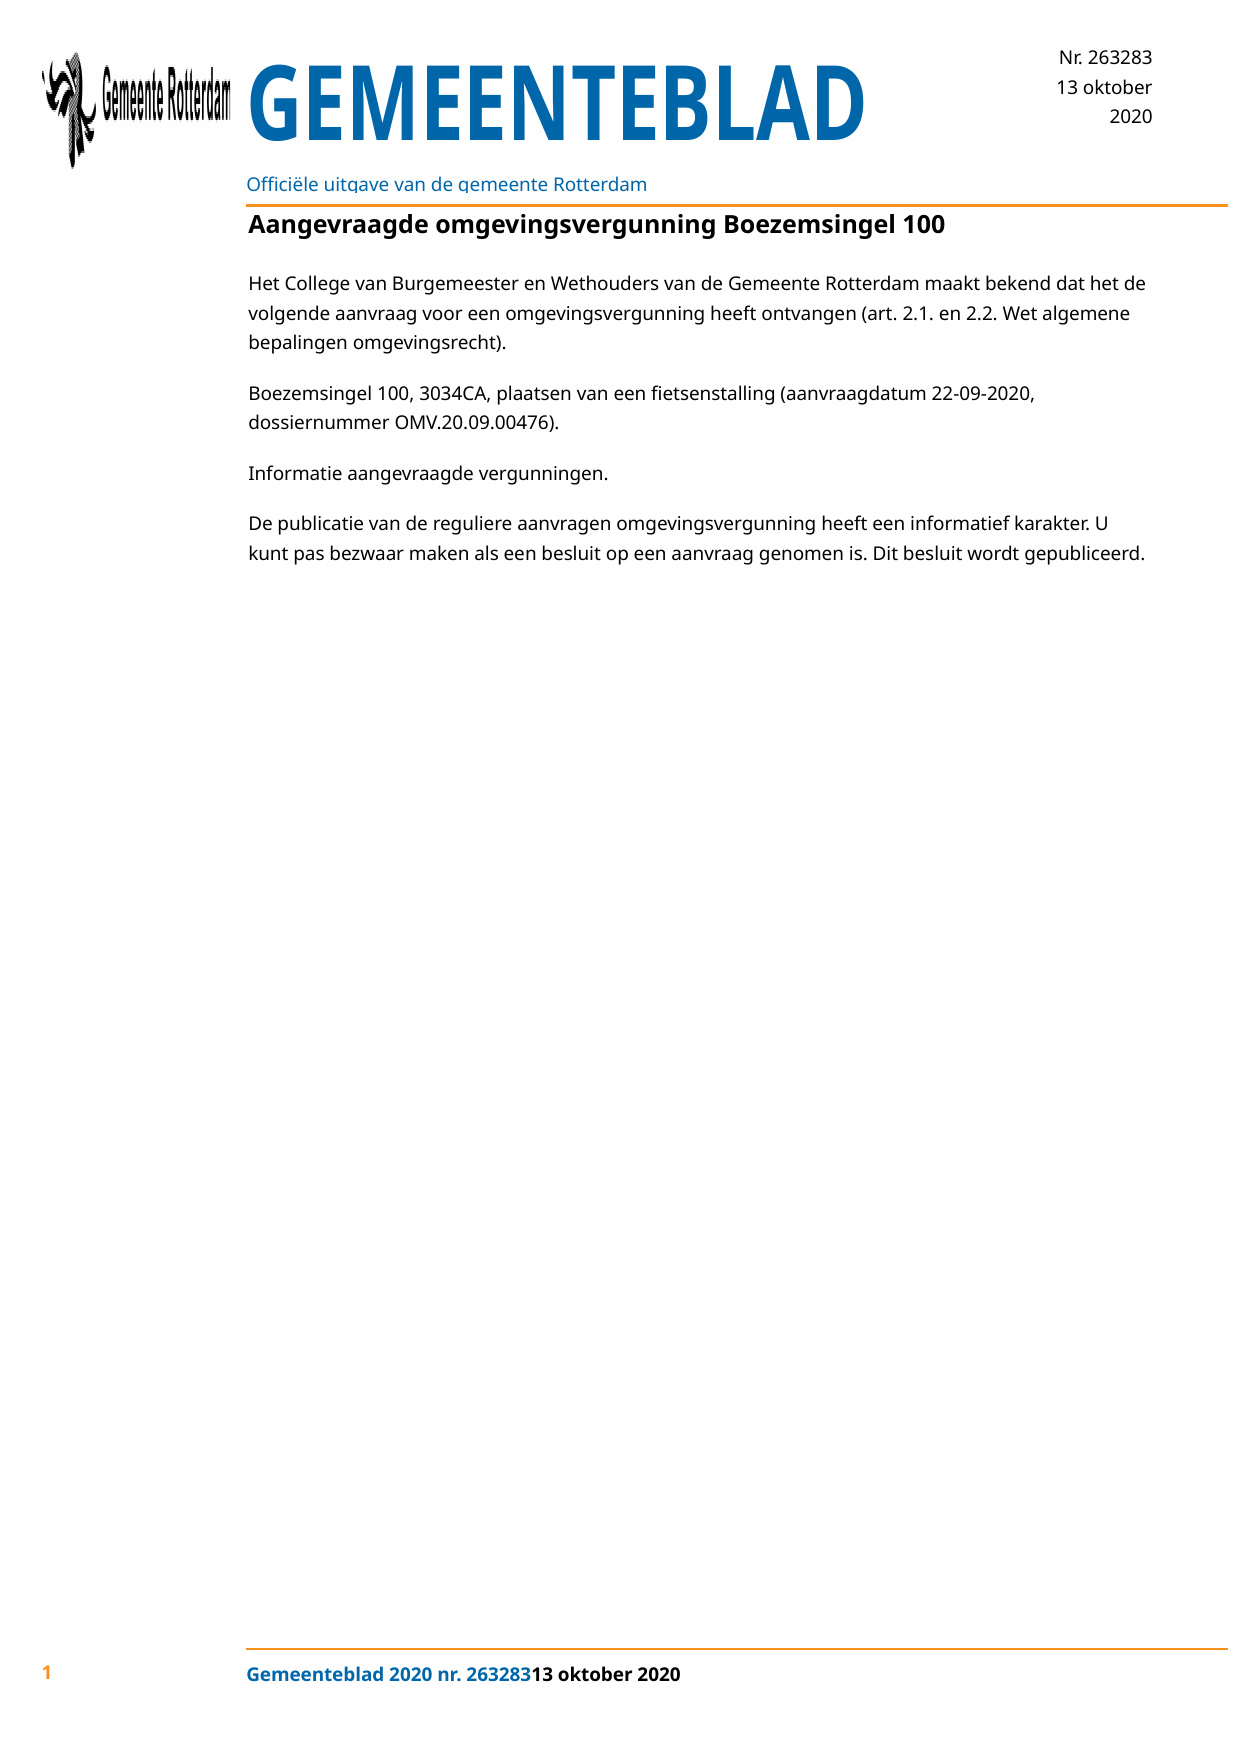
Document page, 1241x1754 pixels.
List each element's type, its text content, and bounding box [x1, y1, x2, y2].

text Het College van Burgemeester en Wethouders van de Gemeente Rotterdam maakt bekend dat het de volgende aanvraag voor een omgevingsvergunning heeft ontvangen (art. 2.1. en 2.2. Wet algemene bepalingen omgevingsrecht). [248, 270, 1152, 355]
text Informatie aangevraagde vergunningen. [248, 460, 1152, 486]
text De publicatie van de reguliere aanvragen omgevingsvergunning heeft een informatief karakter. U kunt pas bezwaar maken als een besluit op een aanvraag genomen is. Dit besluit wordt gepubliceerd. [248, 510, 1152, 566]
picture [41, 47, 231, 172]
text Aangevraagde omgevingsvergunning Boezemsingel 100 [248, 207, 1152, 241]
text Boezemsingel 100, 3034CA, plaatsen van een fietsenstalling (aanvraagdatum 22-09-2020, dossiernummer OMV.20.09.00476). [248, 380, 1152, 435]
